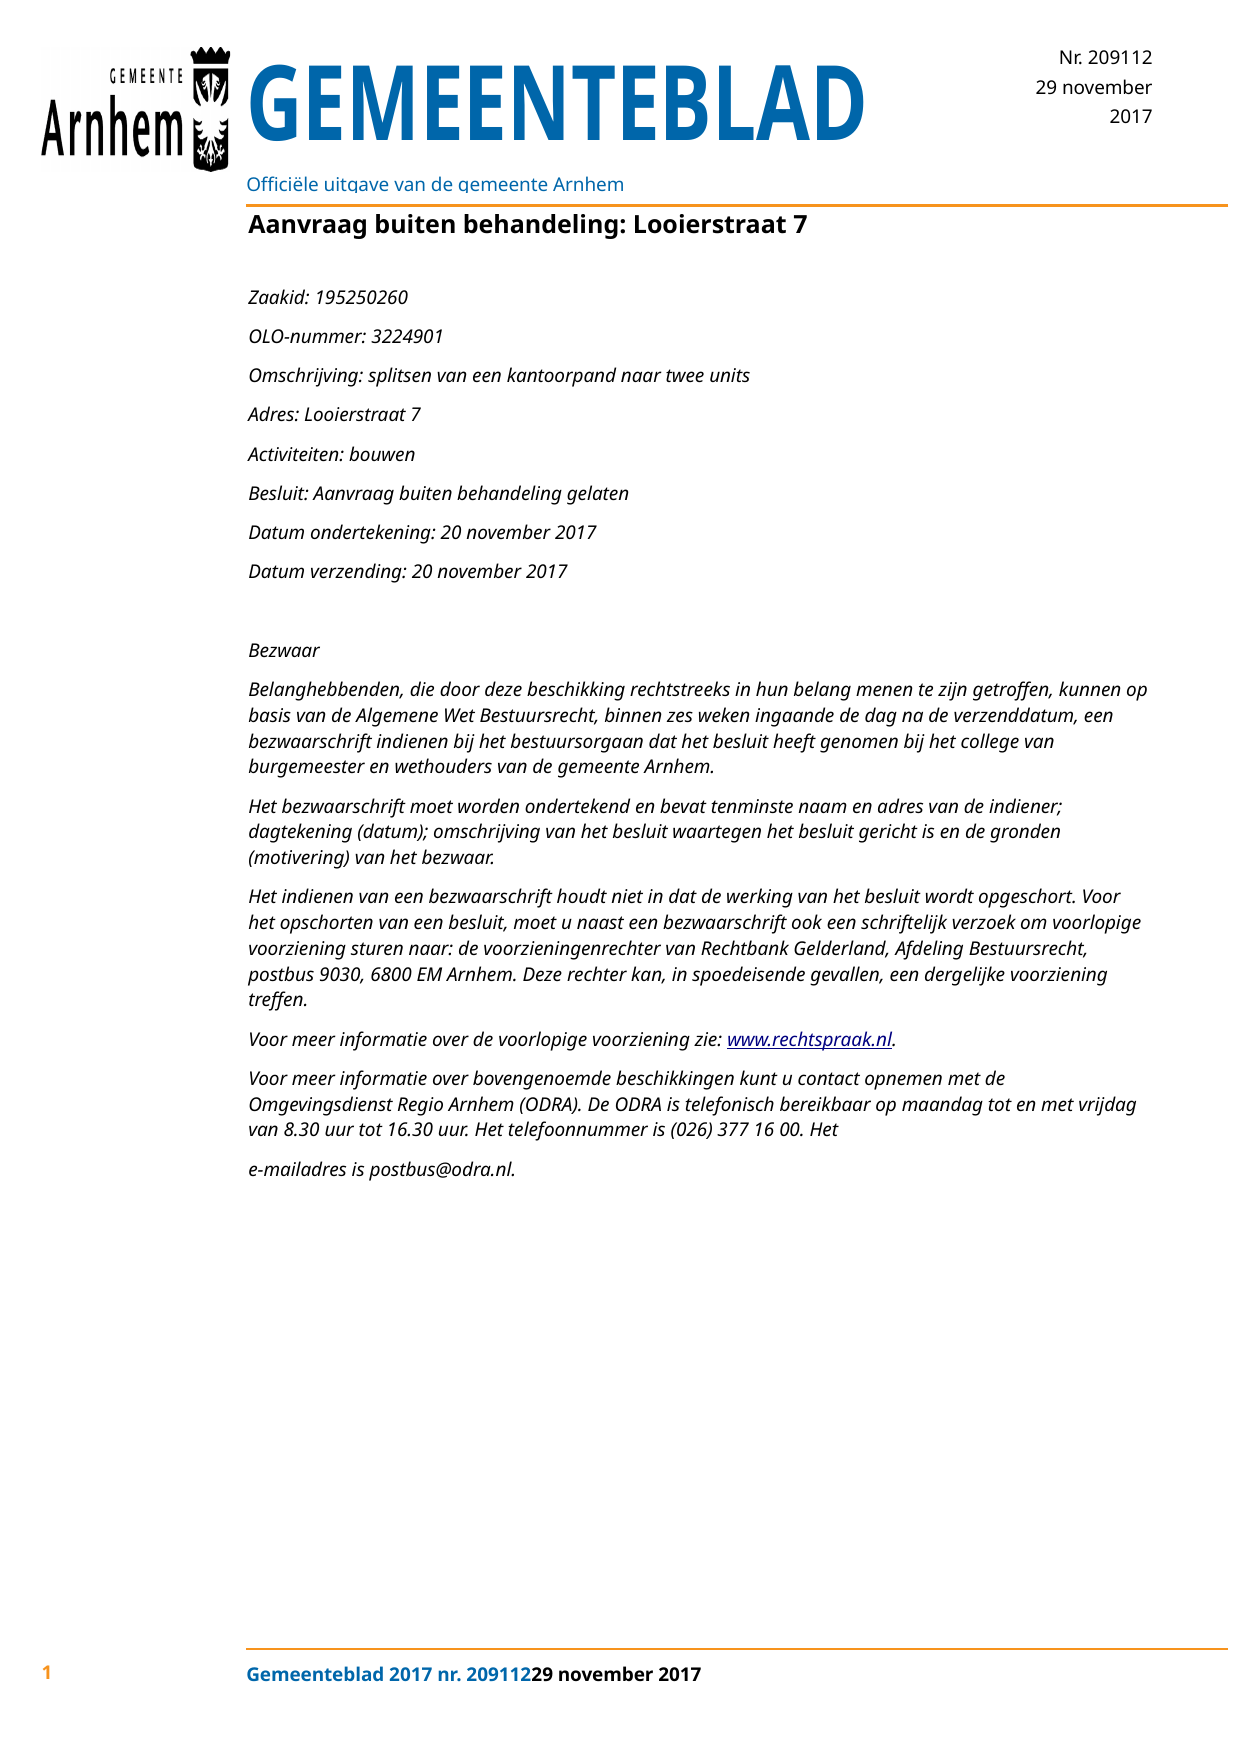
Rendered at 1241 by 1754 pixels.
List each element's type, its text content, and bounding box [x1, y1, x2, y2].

text Voor meer informatie over bovengenoemde beschikkingen kunt u contact opnemen met de Omgevingsdienst Regio Arnhem (ODRA). De ODRA is telefonisch bereikbaar op maandag tot en met vrijdag van 8.30 uur tot 16.30 uur. Het telefoonnummer is (026) 377 16 00. Het [248, 1065, 1152, 1142]
text Activiteiten: bouwen [248, 441, 1152, 467]
text Het bezwaarschrift moet worden ondertekend en bevat tenminste naam en adres van de indiener; dagtekening (datum); omschrijving van het besluit waartegen het besluit gericht is en de gronden (motivering) van het bezwaar. [248, 793, 1152, 870]
text e-mailadres is postbus@odra.nl. [248, 1156, 1152, 1182]
text Omschrijving: splitsen van een kantoorpand naar twee units [248, 362, 1152, 388]
text Datum ondertekening: 20 november 2017 [248, 519, 1152, 545]
picture [41, 47, 231, 172]
text Voor meer informatie over de voorlopige voorziening zie: www.rechtspraak.nl. [248, 1026, 1152, 1052]
text Het indienen van een bezwaarschrift houdt niet in dat de werking van het besluit wordt opgeschort. Voor het opschorten van een besluit, moet u naast een bezwaarschrift ook een schriftelijk verzoek om voorlopige voorziening sturen naar: de voorzieningenrechter van Rechtbank Gelderland, Afdeling Bestuursrecht, postbus 9030, 6800 EM Arnhem. Deze rechter kan, in spoedeisende gevallen, een dergelijke voorziening treffen. [248, 884, 1152, 1012]
text Belanghebbenden, die door deze beschikking rechtstreeks in hun belang menen te zijn getroffen, kunnen op basis van de Algemene Wet Bestuursrecht, binnen zes weken ingaande de dag na de verzenddatum, een bezwaarschrift indienen bij het bestuursorgaan dat het besluit heeft genomen bij het college van burgemeester en wethouders van de gemeente Arnhem. [248, 677, 1152, 779]
text OLO-nummer: 3224901 [248, 323, 1152, 349]
text Adres: Looierstraat 7 [248, 402, 1152, 427]
text Besluit: Aanvraag buiten behandeling gelaten [248, 480, 1152, 506]
text Datum verzending: 20 november 2017 [248, 559, 1152, 584]
text Zaakid: 195250260 [248, 284, 1152, 309]
text Aanvraag buiten behandeling: Looierstraat 7 [248, 207, 1152, 241]
text Bezwaar [248, 637, 1152, 663]
